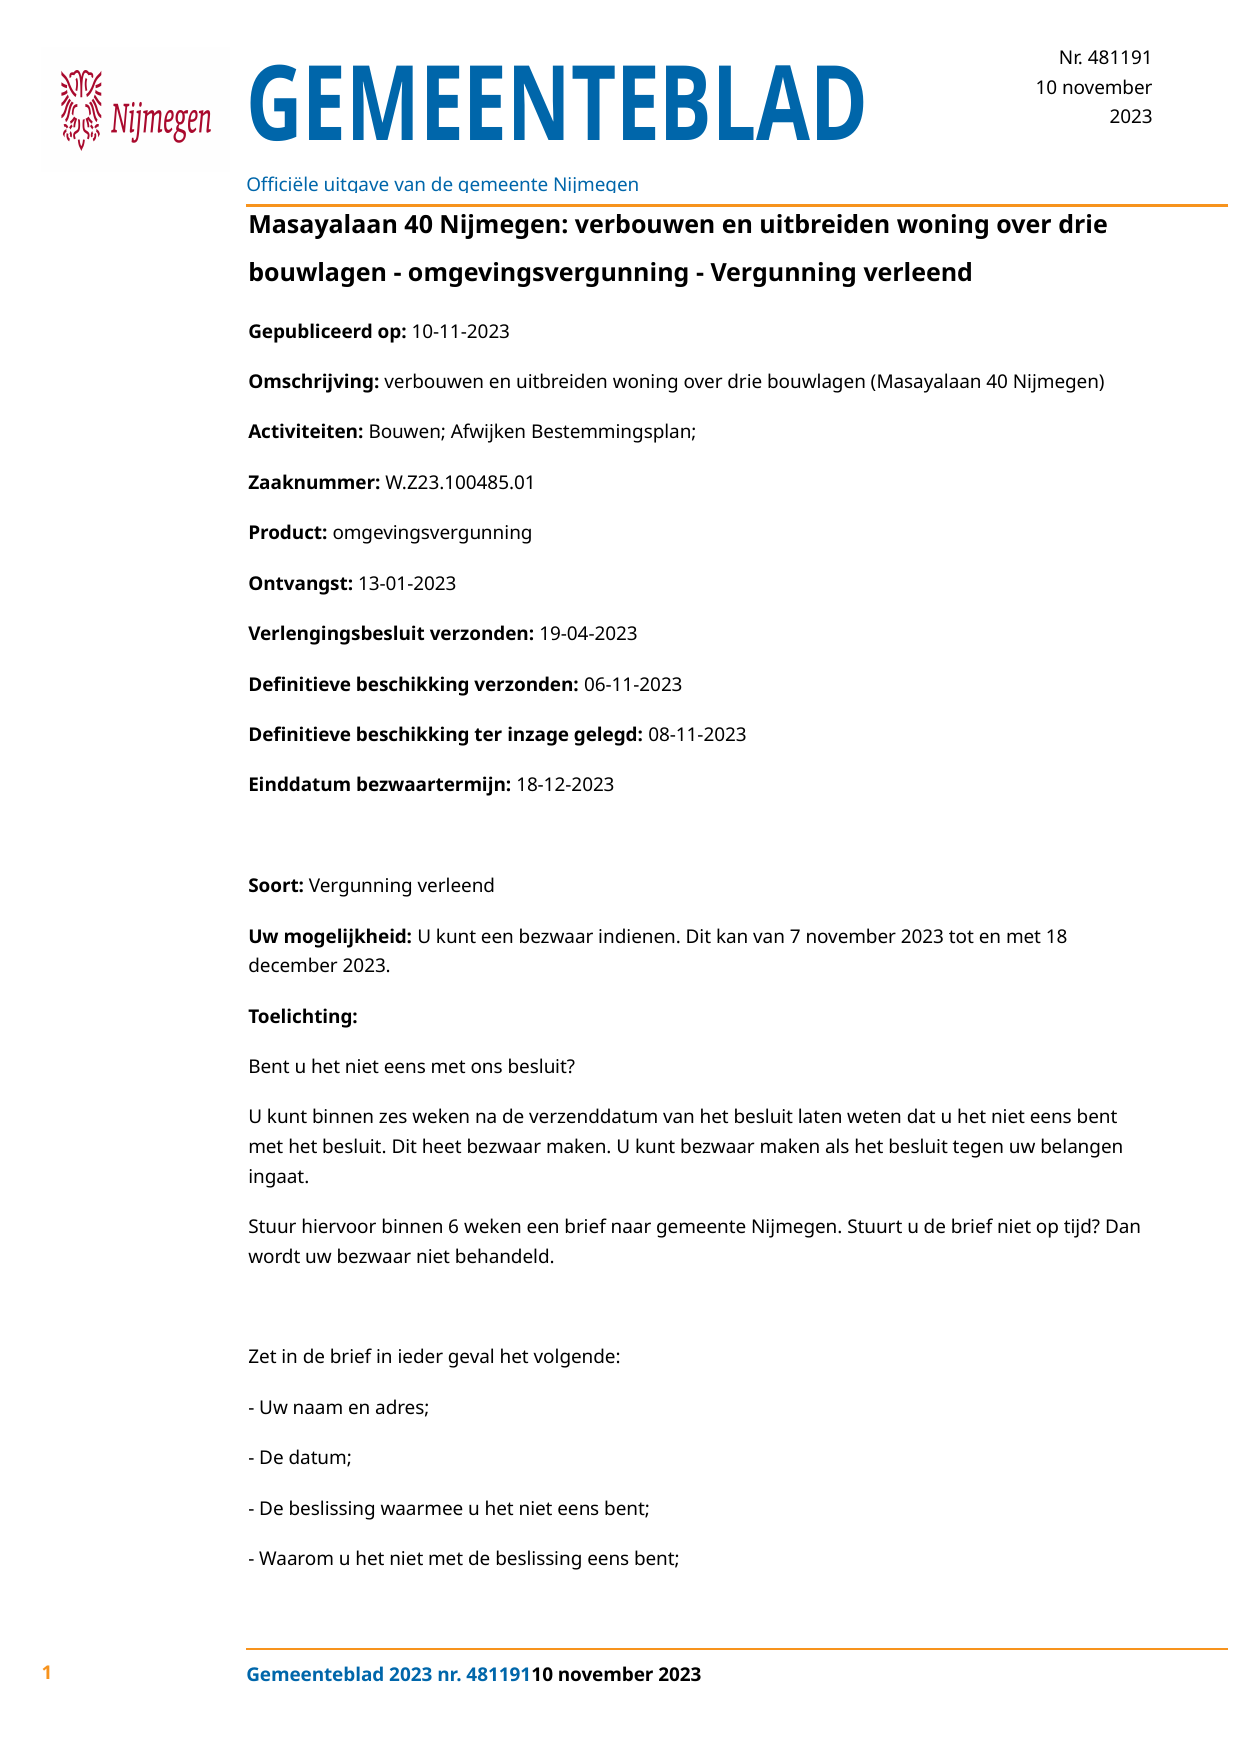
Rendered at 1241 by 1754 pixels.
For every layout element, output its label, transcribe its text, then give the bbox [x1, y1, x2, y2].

text Definitieve beschikking verzonden: 06-11-2023 [248, 671, 1152, 697]
text Zet in de brief in ieder geval het volgende: [248, 1344, 1152, 1369]
text Zaaknummer: W.Z23.100485.01 [248, 469, 1152, 495]
text Activiteiten: Bouwen; Afwijken Bestemmingsplan; [248, 419, 1152, 444]
text Einddatum bezwaartermijn: 18-12-2023 [248, 772, 1152, 797]
text Verlengingsbesluit verzonden: 19-04-2023 [248, 620, 1152, 646]
text - De datum; [248, 1444, 1152, 1470]
text Stuur hiervoor binnen 6 weken een brief naar gemeente Nijmegen. Stuurt u de brief niet op tijd? Dan wordt uw bezwaar niet behandeld. [248, 1213, 1152, 1269]
text - Uw naam en adres; [248, 1394, 1152, 1420]
text Product: omgevingsvergunning [248, 519, 1152, 545]
text U kunt binnen zes weken na de verzenddatum van het besluit laten weten dat u het niet eens bent met het besluit. Dit heet bezwaar maken. U kunt bezwaar maken als het besluit tegen uw belangen ingaat. [248, 1104, 1152, 1189]
text - De beslissing waarmee u het niet eens bent; [248, 1495, 1152, 1521]
text Toelichting: [248, 1003, 1152, 1029]
picture [41, 47, 231, 172]
text Gepubliceerd op: 10-11-2023 [248, 318, 1152, 344]
text Ontvangst: 13-01-2023 [248, 570, 1152, 596]
text Bent u het niet eens met ons besluit? [248, 1053, 1152, 1079]
text Definitieve beschikking ter inzage gelegd: 08-11-2023 [248, 721, 1152, 747]
text Omschrijving: verbouwen en uitbreiden woning over drie bouwlagen (Masayalaan 40 Nijmegen) [248, 368, 1152, 394]
text Uw mogelijkheid: U kunt een bezwaar indienen. Dit kan van 7 november 2023 tot en met 18 december 2023. [248, 923, 1152, 978]
text Masayalaan 40 Nijmegen: verbouwen en uitbreiden woning over drie bouwlagen - omgevingsvergunning - Vergunning verleend [248, 207, 1152, 288]
text Soort: Vergunning verleend [248, 872, 1152, 898]
text - Waarom u het niet met de beslissing eens bent; [248, 1545, 1152, 1571]
